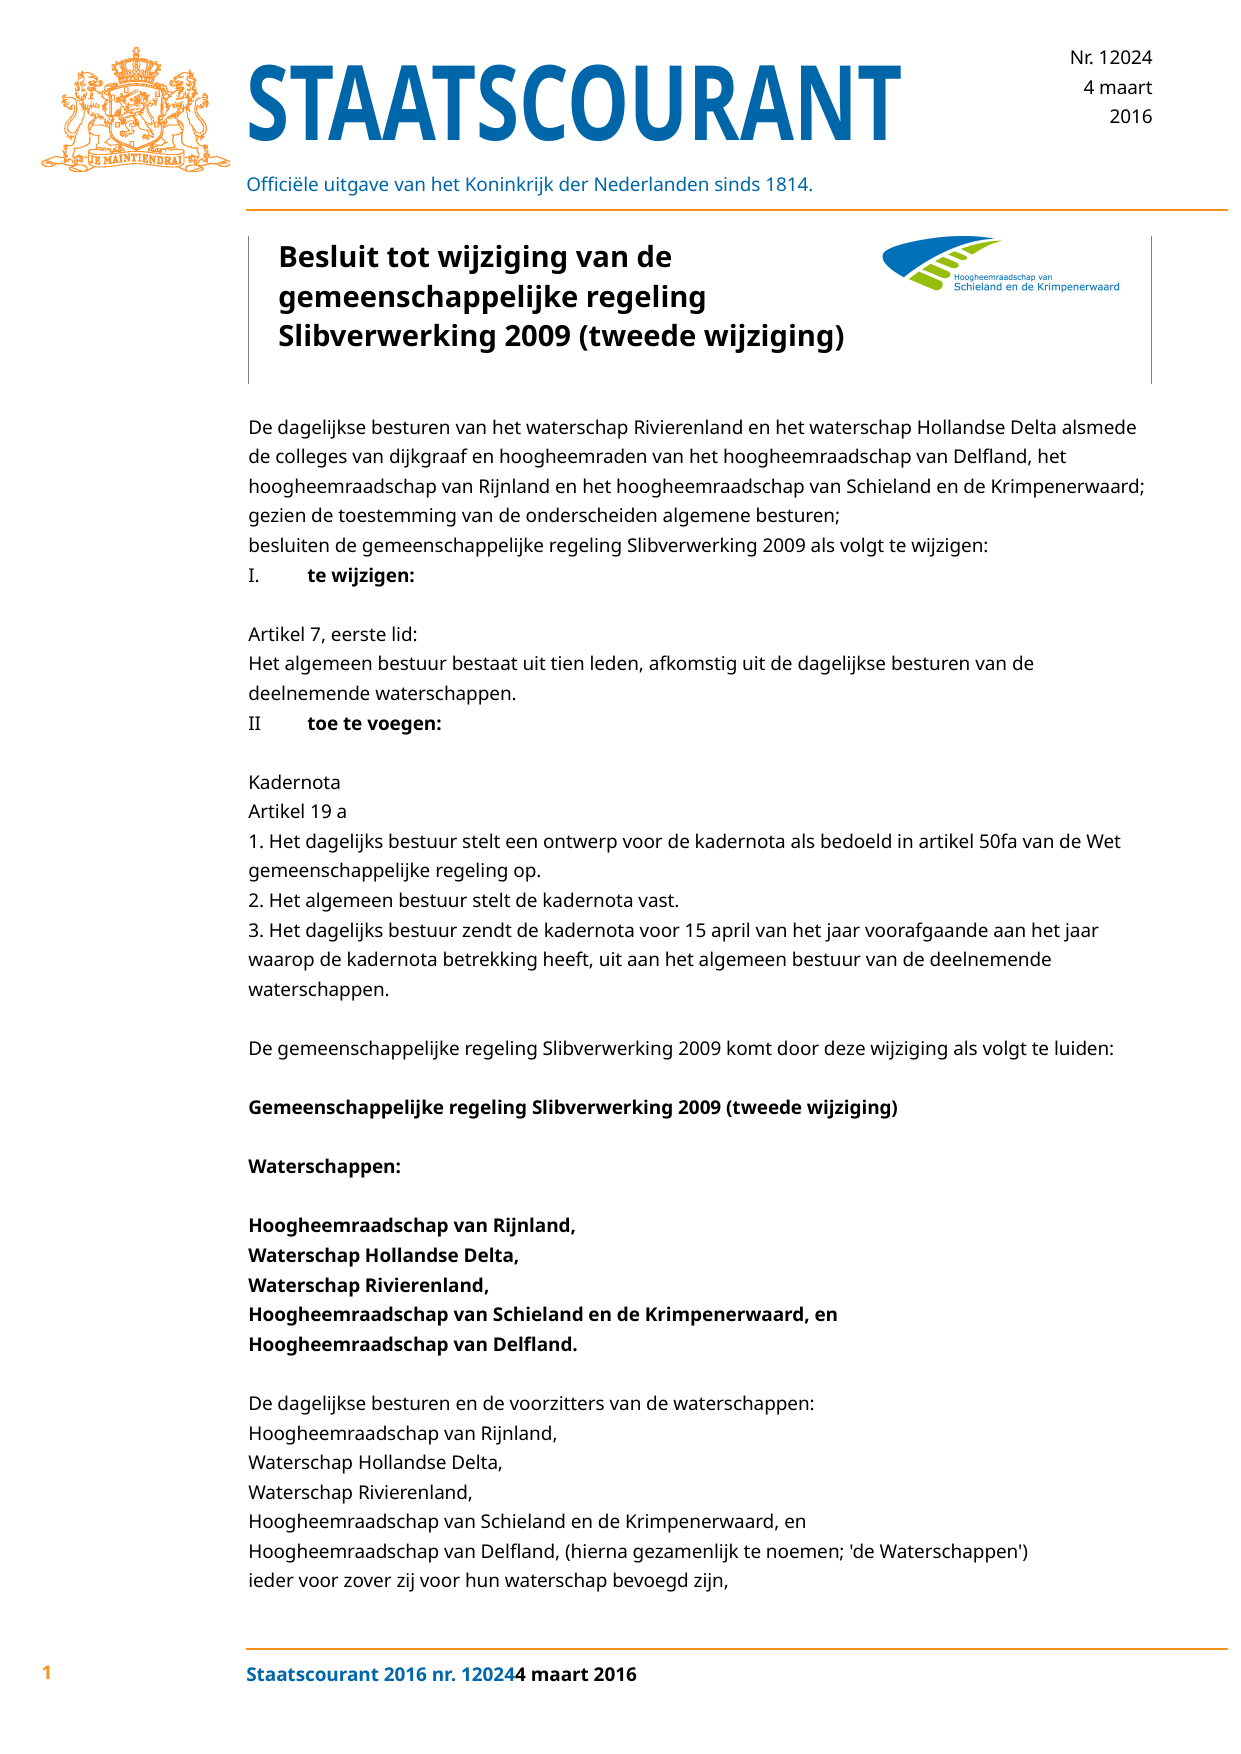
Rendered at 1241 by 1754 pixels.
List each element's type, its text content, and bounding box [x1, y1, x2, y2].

list toe te voegen: [248, 710, 1152, 736]
text Waterschap Hollandse Delta, [248, 1449, 1152, 1475]
text Kadernota [248, 769, 1152, 795]
text Waterschap Hollandse Delta, [248, 1242, 1152, 1268]
text Waterschap Rivierenland, [248, 1272, 1152, 1298]
text Hoogheemraadschap van Schieland en de Krimpenerwaard, en [248, 1301, 1152, 1327]
text De gemeenschappelijke regeling Slibverwerking 2009 komt door deze wijziging als volgt te luiden: [248, 1035, 1152, 1061]
list te wijzigen: [248, 562, 1152, 588]
text Waterschap Rivierenland, [248, 1479, 1152, 1505]
text Hoogheemraadschap van Rijnland, [248, 1420, 1152, 1446]
text Artikel 7, eerste lid: [248, 621, 1152, 647]
text besluiten de gemeenschappelijke regeling Slibverwerking 2009 als volgt te wijzigen: [248, 532, 1152, 558]
table_header Besluit tot wijziging van de gemeenschappelijke regeling Slibverwerking 2009 (tweede wijziging) [249, 236, 850, 384]
table_header [850, 236, 1151, 384]
text 1. Het dagelijks bestuur stelt een ontwerp voor de kadernota als bedoeld in artikel 50fa van de Wet gemeenschappelijke regeling op. [248, 828, 1152, 883]
picture [882, 236, 1119, 300]
text Waterschappen: [248, 1153, 1152, 1179]
text Gemeenschappelijke regeling Slibverwerking 2009 (tweede wijziging) [248, 1094, 1152, 1120]
text Hoogheemraadschap van Rijnland, [248, 1213, 1152, 1238]
text 2. Het algemeen bestuur stelt de kadernota vast. [248, 887, 1152, 913]
text Artikel 19 a [248, 798, 1152, 824]
text Hoogheemraadschap van Delfland, (hierna gezamenlijk te noemen; 'de Waterschappen') [248, 1538, 1152, 1564]
text De dagelijkse besturen en de voorzitters van de waterschappen: [248, 1390, 1152, 1416]
text Hoogheemraadschap van Delfland. [248, 1331, 1152, 1357]
text ieder voor zover zij voor hun waterschap bevoegd zijn, [248, 1568, 1152, 1593]
text Het algemeen bestuur bestaat uit tien leden, afkomstig uit de dagelijkse besturen van de deelnemende waterschappen. [248, 651, 1152, 706]
text gezien de toestemming van de onderscheiden algemene besturen; [248, 503, 1152, 528]
text 3. Het dagelijks bestuur zendt de kadernota voor 15 april van het jaar voorafgaande aan het jaar waarop de kadernota betrekking heeft, uit aan het algemeen bestuur van de deelnemende waterschappen. [248, 917, 1152, 1002]
text De dagelijkse besturen van het waterschap Rivierenland en het waterschap Hollandse Delta alsmede de colleges van dijkgraaf en hoogheemraden van het hoogheemraadschap van Delfland, het hoogheemraadschap van Rijnland en het hoogheemraadschap van Schieland en de Krimpenerwaard; [248, 414, 1152, 499]
text Hoogheemraadschap van Schieland en de Krimpenerwaard, en [248, 1508, 1152, 1534]
picture [41, 47, 231, 172]
